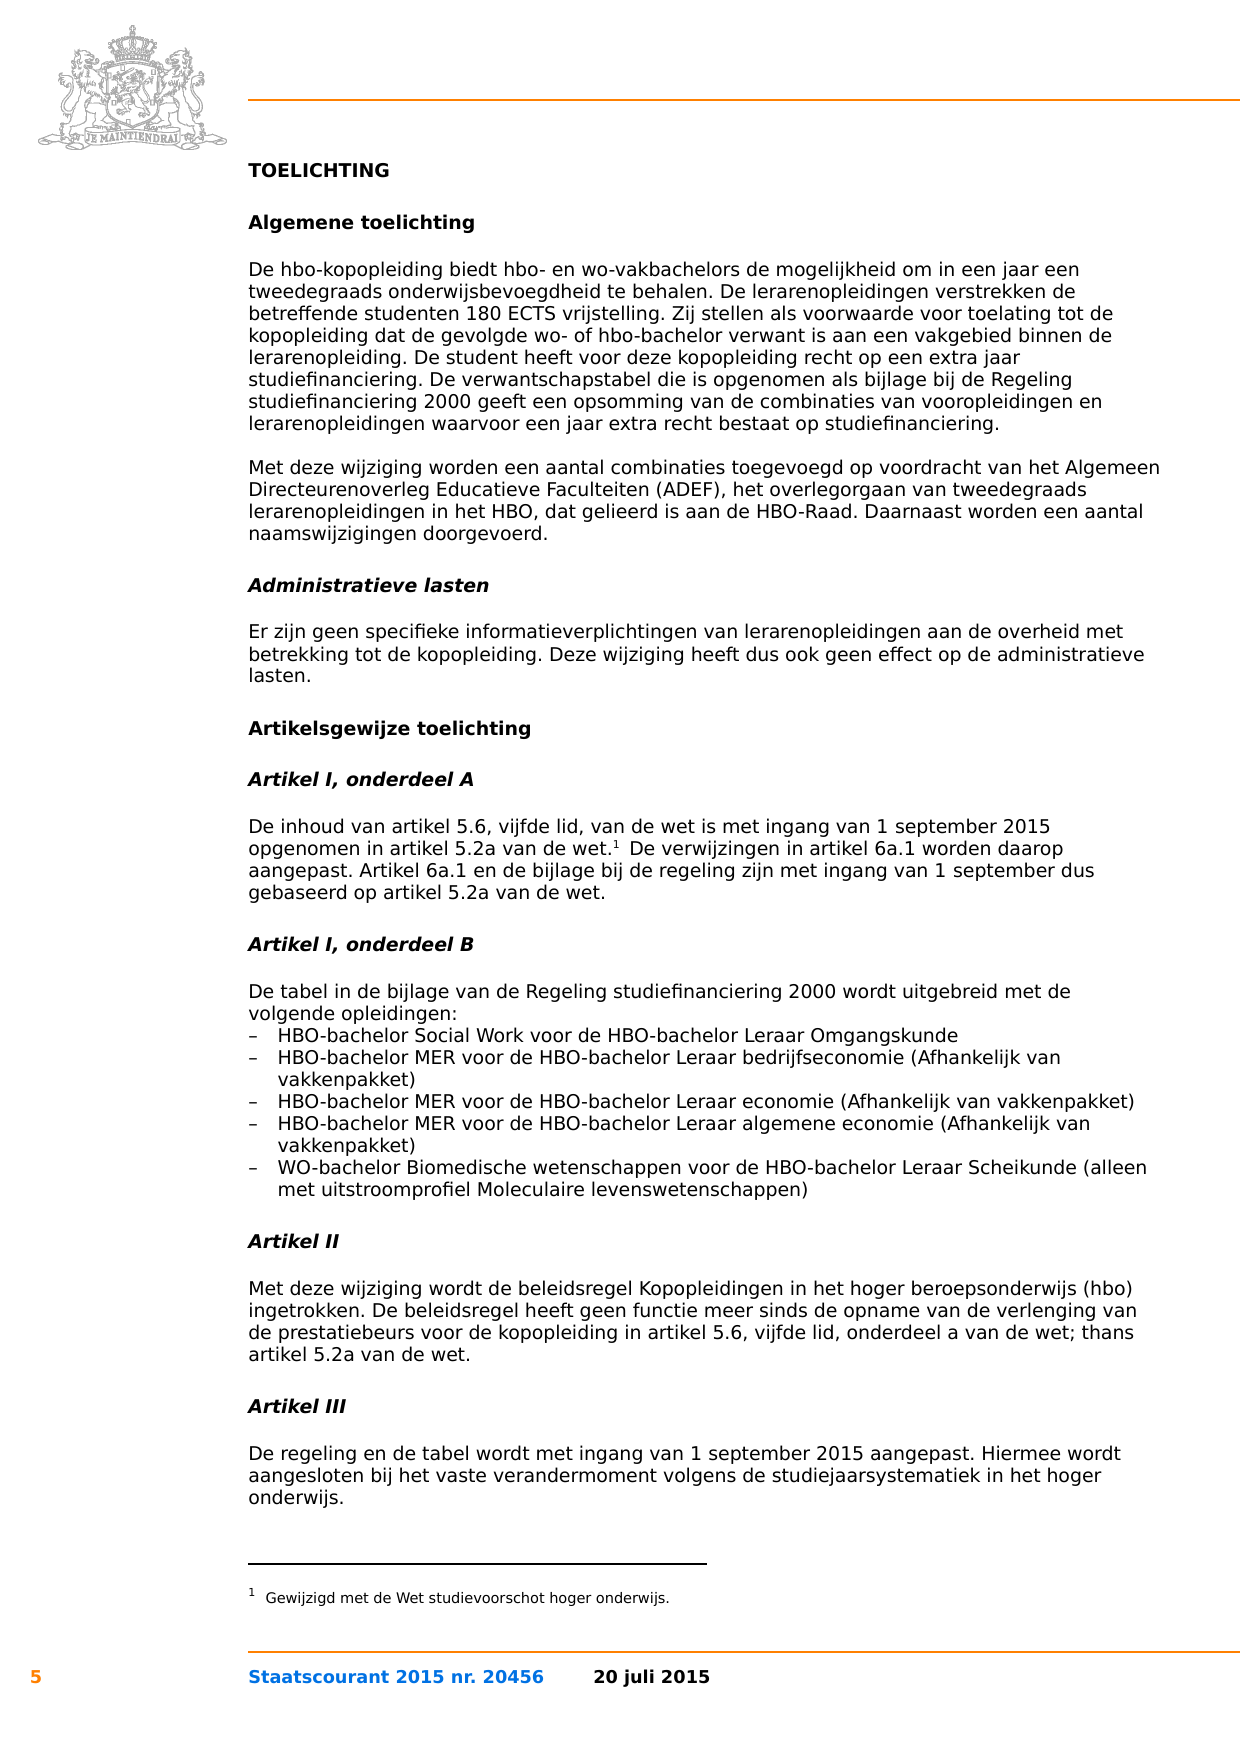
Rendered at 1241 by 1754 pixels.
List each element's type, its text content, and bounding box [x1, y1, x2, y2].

subtitle TOELICHTING [248, 160, 1163, 182]
text Met deze wijziging worden een aantal combinaties toegevoegd op voordracht van het Algemeen Directeurenoverleg Educatieve Faculteiten (ADEF), het overlegorgaan van tweedegraads lerarenopleidingen in het HBO, dat gelieerd is aan de HBO-Raad. Daarnaast worden een aantal naamswijzigingen doorgevoerd. [248, 457, 1163, 544]
text De inhoud van artikel 5.6, vijfde lid, van de wet is met ingang van 1 september 2015 opgenomen in artikel 5.2a van de wet. De verwijzingen in artikel 6a.1 worden daarop aangepast. Artikel 6a.1 en de bijlage bij de regeling zijn met ingang van 1 september dus gebaseerd op artikel 5.2a van de wet. [248, 816, 1163, 904]
subtitle Algemene toelichting [248, 212, 1163, 234]
text – HBO-bachelor Social Work voor de HBO-bachelor Leraar Omgangskunde [248, 1025, 1163, 1047]
text Gewijzigd met de Wet studievoorschot hoger onderwijs. [248, 1586, 1163, 1608]
text Met deze wijziging wordt de beleidsregel Kopopleidingen in het hoger beroepsonderwijs (hbo) ingetrokken. De beleidsregel heeft geen functie meer sinds de opname van de verlenging van de prestatiebeurs voor de kopopleiding in artikel 5.6, vijfde lid, onderdeel a van de wet; thans artikel 5.2a van de wet. [248, 1278, 1163, 1366]
text De hbo-kopopleiding biedt hbo- en wo-vakbachelors de mogelijkheid om in een jaar een tweedegraads onderwijsbevoegdheid te behalen. De lerarenopleidingen verstrekken de betreffende studenten 180 ECTS vrijstelling. Zij stellen als voorwaarde voor toelating tot de kopopleiding dat de gevolgde wo- of hbo-bachelor verwant is aan een vakgebied binnen de lerarenopleiding. De student heeft voor deze kopopleiding recht op een extra jaar studiefinanciering. De verwantschapstabel die is opgenomen als bijlage bij de Regeling studiefinanciering 2000 geeft een opsomming van de combinaties van vooropleidingen en lerarenopleidingen waarvoor een jaar extra recht bestaat op studiefinanciering. [248, 259, 1163, 435]
subtitle Artikel I, onderdeel A [248, 769, 1163, 791]
text De tabel in de bijlage van de Regeling studiefinanciering 2000 wordt uitgebreid met de volgende opleidingen: [248, 981, 1163, 1025]
text – HBO-bachelor MER voor de HBO-bachelor Leraar bedrijfseconomie (Afhankelijk van vakkenpakket) [248, 1047, 1163, 1091]
subtitle Artikel I, onderdeel B [248, 934, 1163, 956]
text – HBO-bachelor MER voor de HBO-bachelor Leraar algemene economie (Afhankelijk van vakkenpakket) [248, 1113, 1163, 1157]
text – HBO-bachelor MER voor de HBO-bachelor Leraar economie (Afhankelijk van vakkenpakket) [248, 1091, 1163, 1113]
text Er zijn geen specifieke informatieverplichtingen van lerarenopleidingen aan de overheid met betrekking tot de kopopleiding. Deze wijziging heeft dus ook geen effect op de administratieve lasten. [248, 621, 1163, 687]
subtitle Artikel III [248, 1396, 1163, 1418]
subtitle Administratieve lasten [248, 574, 1163, 596]
picture [38, 25, 227, 150]
subtitle Artikelsgewijze toelichting [248, 717, 1163, 739]
text – WO-bachelor Biomedische wetenschappen voor de HBO-bachelor Leraar Scheikunde (alleen met uitstroomprofiel Moleculaire levenswetenschappen) [248, 1157, 1163, 1201]
text De regeling en de tabel wordt met ingang van 1 september 2015 aangepast. Hiermee wordt aangesloten bij het vaste verandermoment volgens de studiejaarsystematiek in het hoger onderwijs. [248, 1443, 1163, 1509]
subtitle Artikel II [248, 1231, 1163, 1253]
